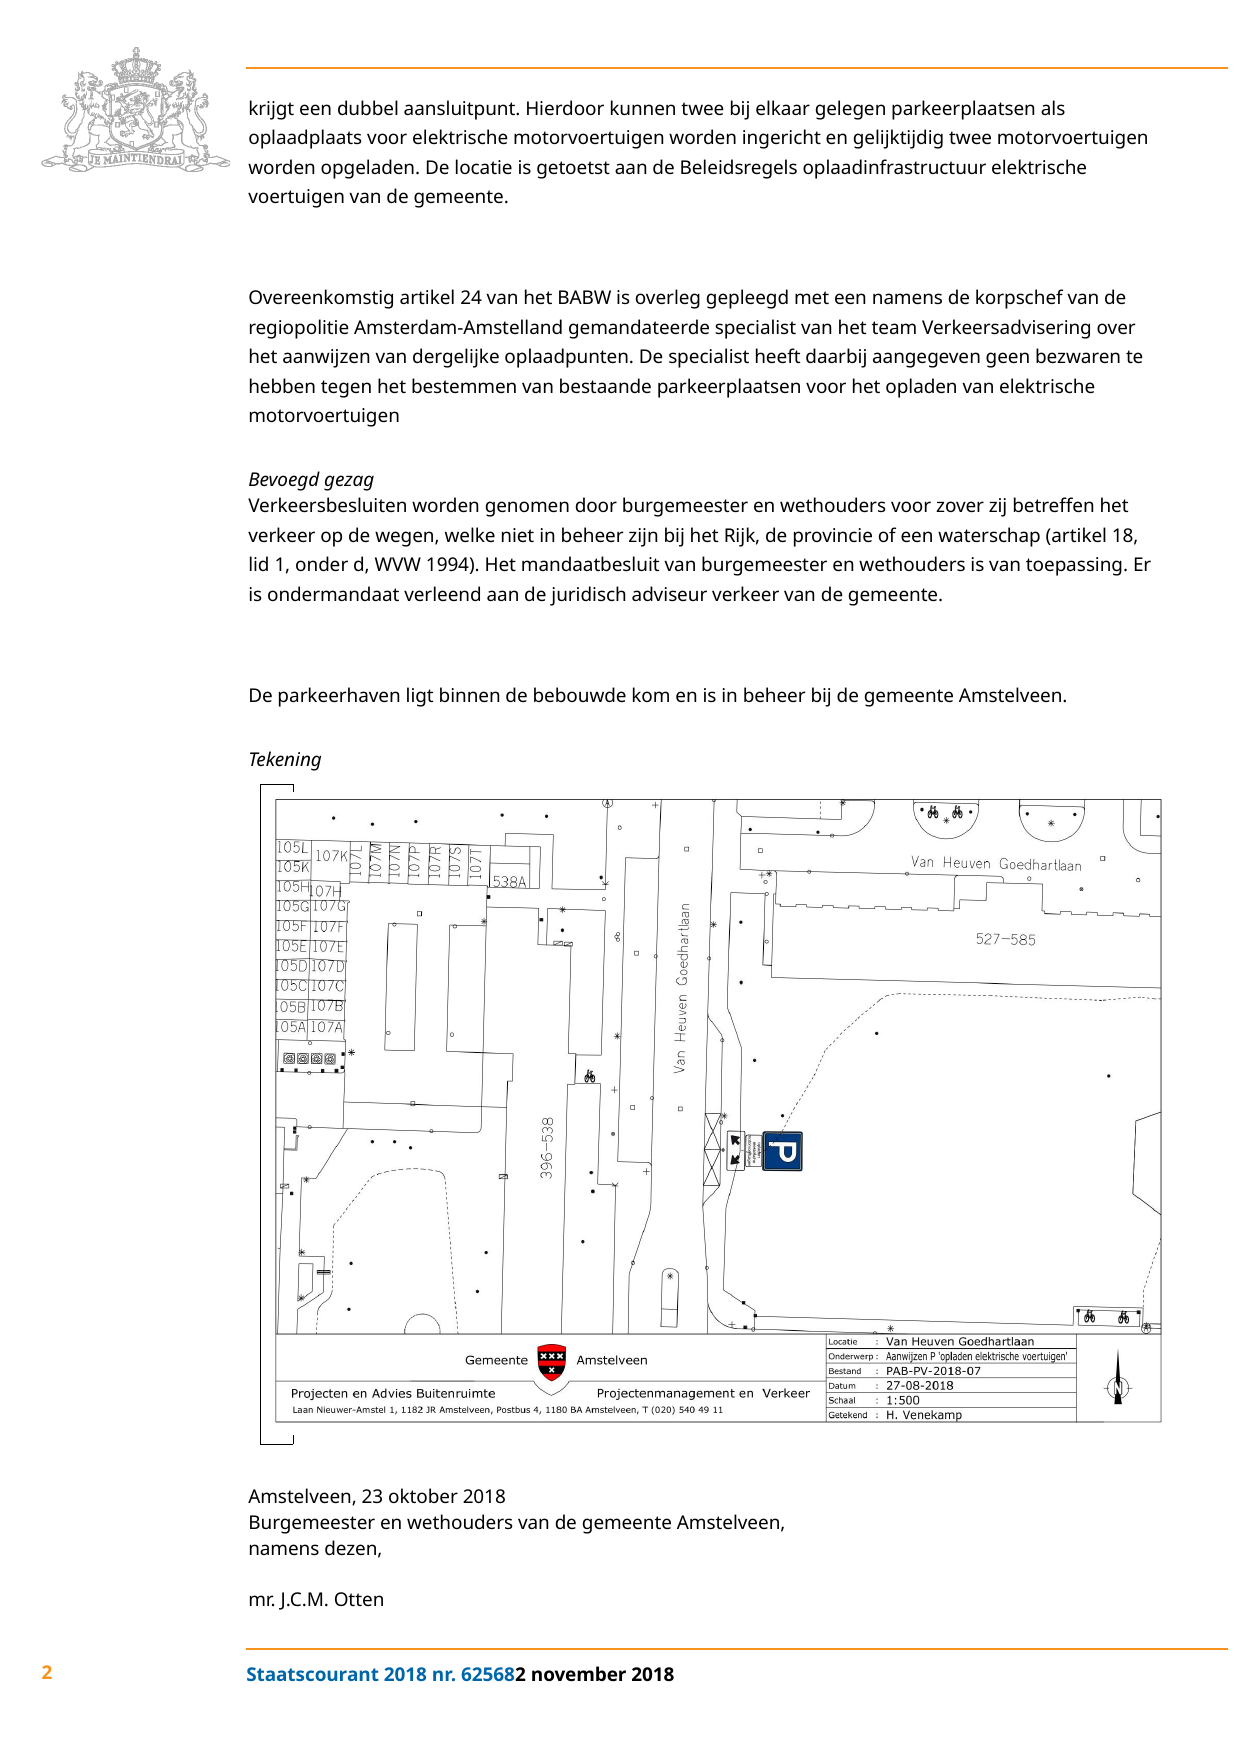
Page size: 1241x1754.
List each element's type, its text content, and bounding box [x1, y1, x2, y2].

text De parkeerhaven ligt binnen de bebouwde kom en is in beheer bij de gemeente Amstelveen. [248, 682, 1152, 708]
text Tekening [248, 746, 1152, 772]
text namens dezen, [248, 1535, 1152, 1560]
text Bevoegd gezag [248, 467, 1152, 492]
text Burgemeester en wethouders van de gemeente Amstelveen, [248, 1509, 1152, 1535]
picture [268, 792, 1173, 1435]
text mr. J.C.M. Otten [248, 1586, 1152, 1612]
text Verkeersbesluiten worden genomen door burgemeester en wethouders voor zover zij betreffen het verkeer op de wegen, welke niet in beheer zijn bij het Rijk, de provincie of een waterschap (artikel 18, lid 1, onder d, WVW 1994). Het mandaatbesluit van burgemeester en wethouders is van toepassing. Er is ondermandaat verleend aan de juridisch adviseur verkeer van de gemeente. [248, 492, 1152, 607]
text Amstelveen, 23 oktober 2018 [248, 1483, 1152, 1509]
picture [41, 47, 231, 172]
text krijgt een dubbel aansluitpunt. Hierdoor kunnen twee bij elkaar gelegen parkeerplaatsen als oplaadplaats voor elektrische motorvoertuigen worden ingericht en gelijktijdig twee motorvoertuigen worden opgeladen. De locatie is getoetst aan de Beleidsregels oplaadinfrastructuur elektrische voertuigen van de gemeente. [248, 95, 1152, 209]
text Overeenkomstig artikel 24 van het BABW is overleg gepleegd met een namens de korpschef van de regiopolitie Amsterdam-Amstelland gemandateerde specialist van het team Verkeersadvisering over het aanwijzen van dergelijke oplaadpunten. De specialist heeft daarbij aangegeven geen bezwaren te hebben tegen het bestemmen van bestaande parkeerplaatsen voor het opladen van elektrische motorvoertuigen [248, 284, 1152, 428]
